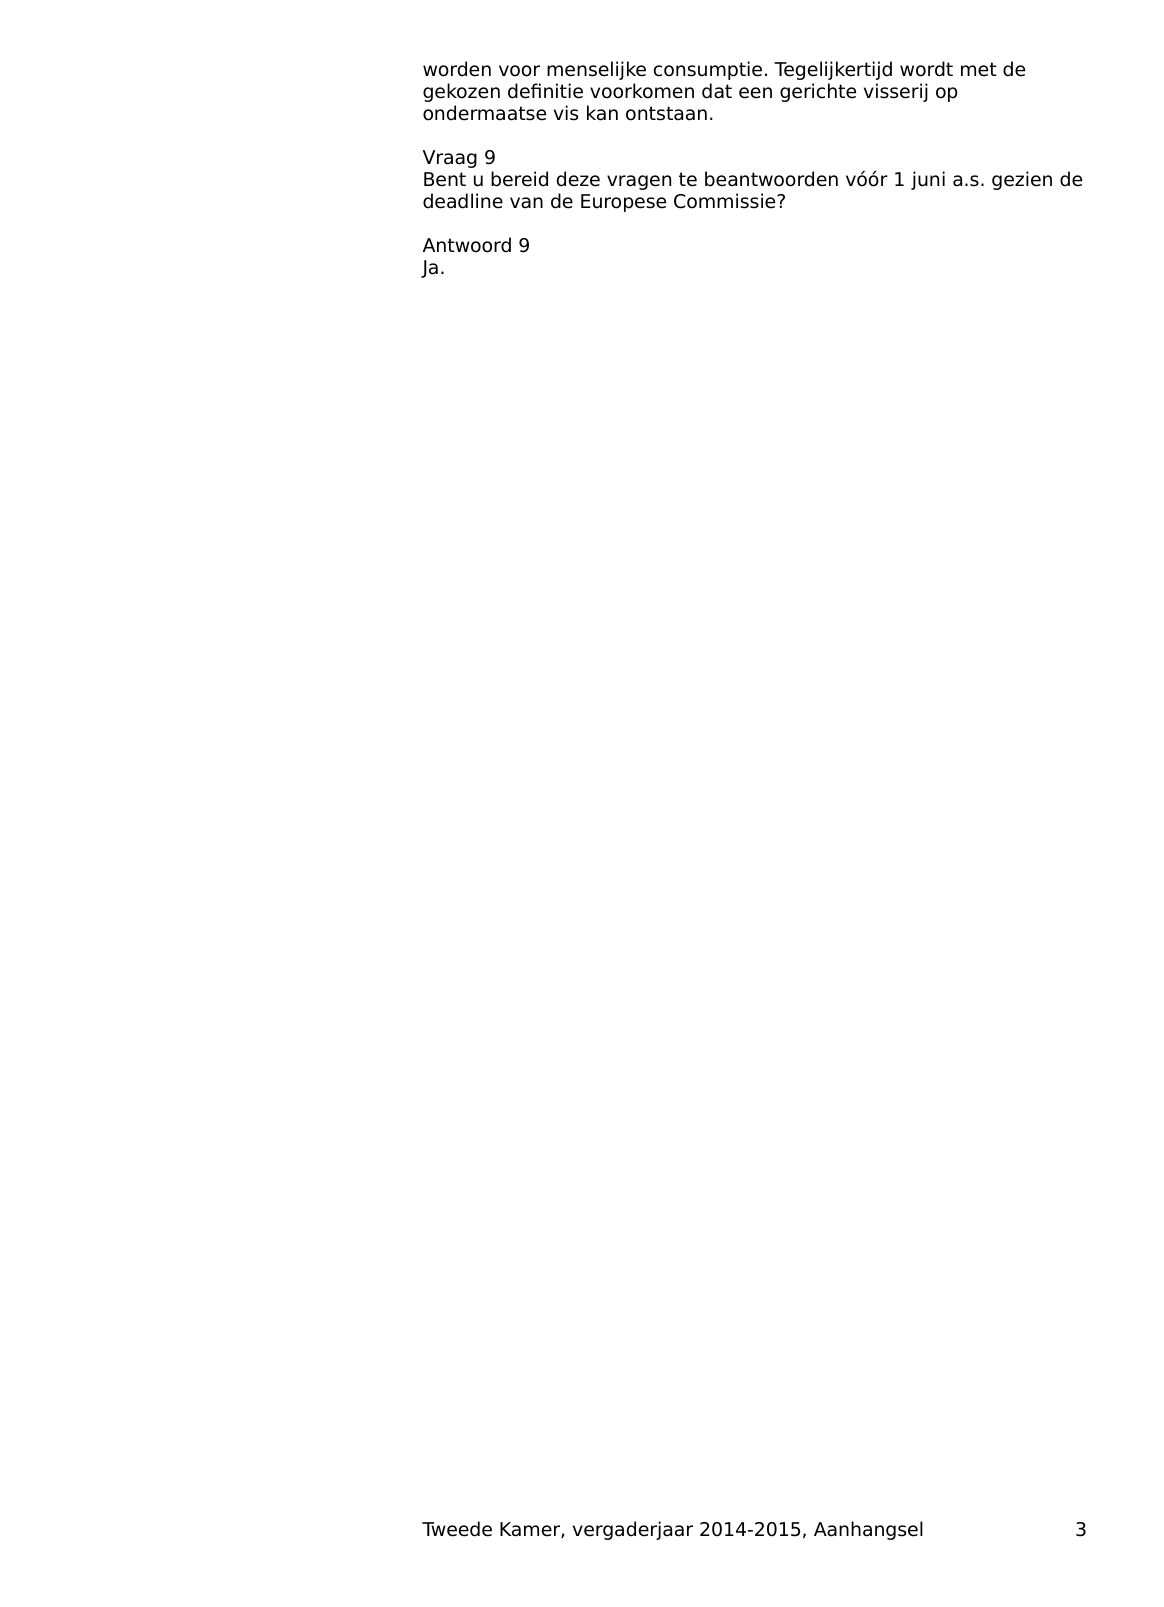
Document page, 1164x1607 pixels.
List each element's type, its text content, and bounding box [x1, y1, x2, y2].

text worden voor menselijke consumptie. Tegelijkertijd wordt met de gekozen definitie voorkomen dat een gerichte visserij op ondermaatse vis kan ontstaan. [422, 59, 1087, 125]
text Ja. [422, 257, 1087, 279]
text Antwoord 9 [422, 235, 1087, 257]
text Vraag 9 [422, 147, 1087, 169]
text Bent u bereid deze vragen te beantwoorden vóór 1 juni a.s. gezien de deadline van de Europese Commissie? [422, 169, 1087, 213]
